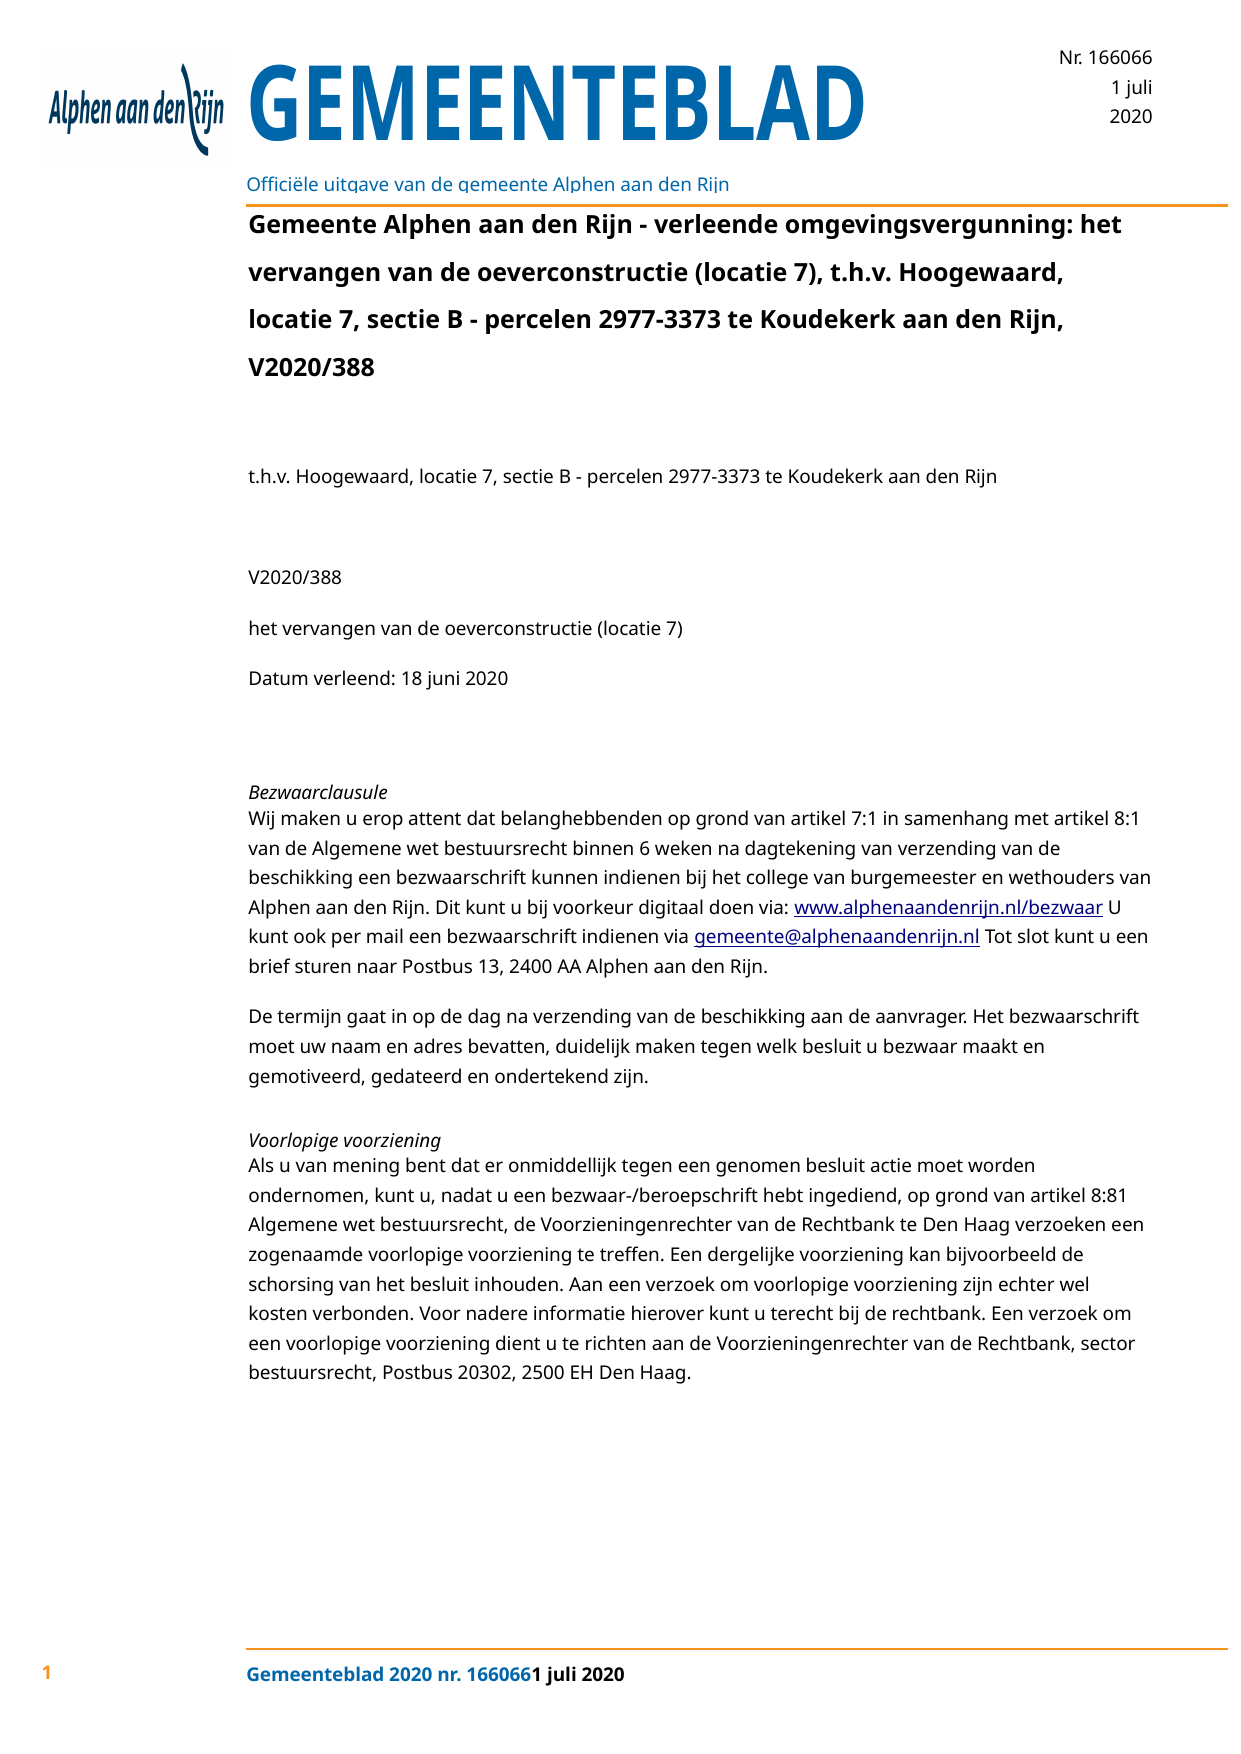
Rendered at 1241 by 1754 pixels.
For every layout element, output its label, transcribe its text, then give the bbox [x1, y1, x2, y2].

text het vervangen van de oeverconstructie (locatie 7) [248, 615, 1152, 641]
text Gemeente Alphen aan den Rijn - verleende omgevingsvergunning: het vervangen van de oeverconstructie (locatie 7), t.h.v. Hoogewaard, locatie 7, sectie B - percelen 2977-3373 te Koudekerk aan den Rijn, V2020/388 [248, 207, 1152, 384]
picture [41, 47, 231, 172]
text Bezwaarclausule [248, 779, 1152, 805]
text Datum verleend: 18 juni 2020 [248, 665, 1152, 691]
text V2020/388 [248, 564, 1152, 590]
text Voorlopige voorziening [248, 1127, 1152, 1152]
text Wij maken u erop attent dat belanghebbenden op grond van artikel 7:1 in samenhang met artikel 8:1 van de Algemene wet bestuursrecht binnen 6 weken na dagtekening van verzending van de beschikking een bezwaarschrift kunnen indienen bij het college van burgemeester en wethouders van Alphen aan den Rijn. Dit kunt u bij voorkeur digitaal doen via: www.alphenaandenrijn.nl/bezwaar U kunt ook per mail een bezwaarschrift indienen via gemeente@alphenaandenrijn.nl Tot slot kunt u een brief sturen naar Postbus 13, 2400 AA Alphen aan den Rijn. [248, 805, 1152, 979]
text De termijn gaat in op de dag na verzending van de beschikking aan de aanvrager. Het bezwaarschrift moet uw naam en adres bevatten, duidelijk maken tegen welk besluit u bezwaar maakt en gemotiveerd, gedateerd en ondertekend zijn. [248, 1004, 1152, 1088]
text Als u van mening bent dat er onmiddellijk tegen een genomen besluit actie moet worden ondernomen, kunt u, nadat u een bezwaar-/beroepschrift hebt ingediend, op grond van artikel 8:81 Algemene wet bestuursrecht, de Voorzieningenrechter van de Rechtbank te Den Haag verzoeken een zogenaamde voorlopige voorziening te treffen. Een dergelijke voorziening kan bijvoorbeeld de schorsing van het besluit inhouden. Aan een verzoek om voorlopige voorziening zijn echter wel kosten verbonden. Voor nadere informatie hierover kunt u terecht bij de rechtbank. Een verzoek om een voorlopige voorziening dient u te richten aan de Voorzieningenrechter van de Rechtbank, sector bestuursrecht, Postbus 20302, 2500 EH Den Haag. [248, 1152, 1152, 1385]
text t.h.v. Hoogewaard, locatie 7, sectie B - percelen 2977-3373 te Koudekerk aan den Rijn [248, 463, 1152, 489]
